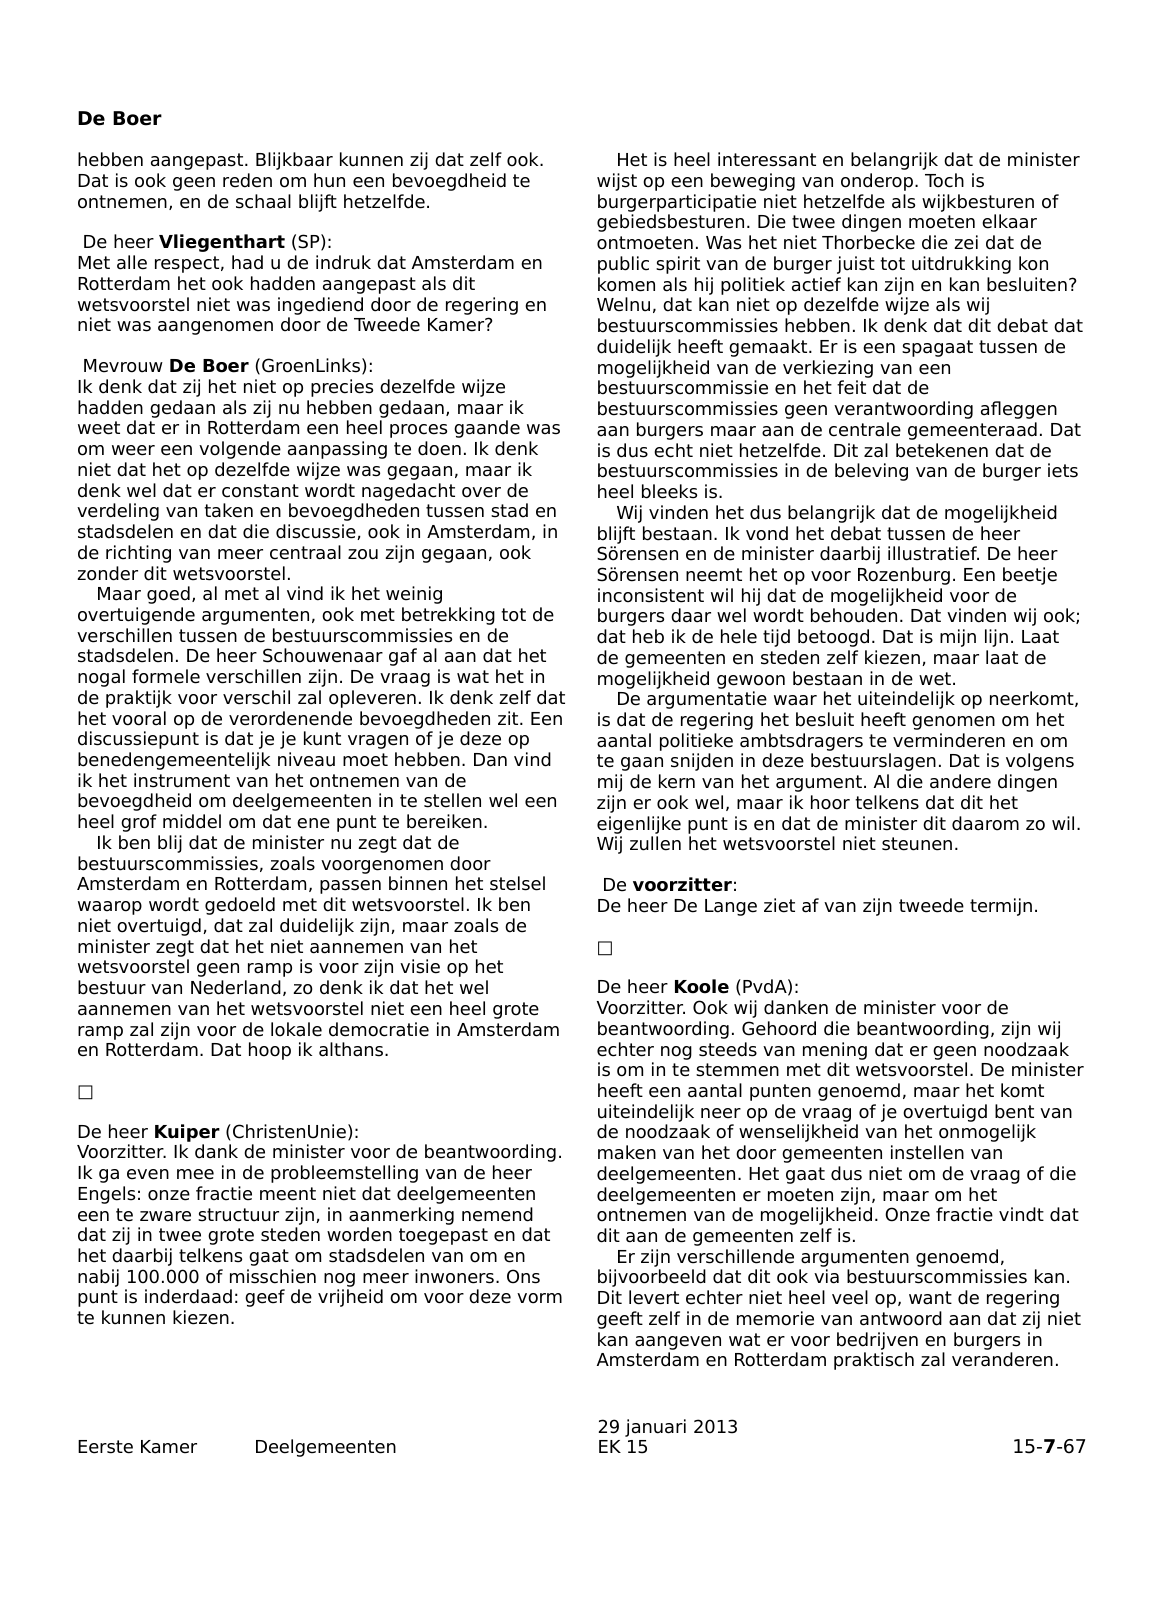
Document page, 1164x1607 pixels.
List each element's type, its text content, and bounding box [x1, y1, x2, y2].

text Met alle respect, had u de indruk dat Amsterdam en Rotterdam het ook hadden aangepast als dit wetsvoorstel niet was ingediend door de regering en niet was aangenomen door de Tweede Kamer? [77, 253, 567, 336]
text De argumentatie waar het uiteindelijk op neerkomt, is dat de regering het besluit heeft genomen om het aantal politieke ambtsdragers te verminderen en om te gaan snijden in deze bestuurslagen. Dat is volgens mij de kern van het argument. Al die andere dingen zijn er ook wel, maar ik hoor telkens dat dit het eigenlijke punt is en dat de minister dit daarom zo wil. Wij zullen het wetsvoorstel niet steunen. [596, 689, 1087, 855]
text Ik ben blij dat de minister nu zegt dat de bestuurscommissies, zoals voorgenomen door Amsterdam en Rotterdam, passen binnen het stelsel waarop wordt gedoeld met dit wetsvoorstel. Ik ben niet overtuigd, dat zal duidelijk zijn, maar zoals de minister zegt dat het niet aannemen van het wetsvoorstel geen ramp is voor zijn visie op het bestuur van Nederland, zo denk ik dat het wel aannemen van het wetsvoorstel niet een heel grote ramp zal zijn voor de lokale democratie in Amsterdam en Rotterdam. Dat hoop ik althans. [77, 833, 567, 1061]
text Voorzitter. Ik dank de minister voor de beantwoording. Ik ga even mee in de probleemstelling van de heer Engels: onze fractie meent niet dat deelgemeenten een te zware structuur zijn, in aanmerking nemend dat zij in twee grote steden worden toegepast en dat het daarbij telkens gaat om stadsdelen van om en nabij 100.000 of misschien nog meer inwoners. Ons punt is inderdaad: geef de vrijheid om voor deze vorm te kunnen kiezen. [77, 1142, 567, 1329]
text De heer Vliegenthart (SP): [77, 232, 567, 253]
text Wij vinden het dus belangrijk dat de mogelijkheid blijft bestaan. Ik vond het debat tussen de heer Sörensen en de minister daarbij illustratief. De heer Sörensen neemt het op voor Rozenburg. Een beetje inconsistent wil hij dat de mogelijkheid voor de burgers daar wel wordt behouden. Dat vinden wij ook; dat heb ik de hele tijd betoogd. Dat is mijn lijn. Laat de gemeenten en steden zelf kiezen, maar laat de mogelijkheid gewoon bestaan in de wet. [596, 503, 1087, 689]
text Voorzitter. Ook wij danken de minister voor de beantwoording. Gehoord die beantwoording, zijn wij echter nog steeds van mening dat er geen noodzaak is om in te stemmen met dit wetsvoorstel. De minister heeft een aantal punten genoemd, maar het komt uiteindelijk neer op de vraag of je overtuigd bent van de noodzaak of wenselijkheid van het onmogelijk maken van het door gemeenten instellen van deelgemeenten. Het gaat dus niet om de vraag of die deelgemeenten er moeten zijn, maar om het ontnemen van de mogelijkheid. Onze fractie vindt dat dit aan de gemeenten zelf is. [596, 998, 1087, 1247]
text De heer Koole (PvdA): [596, 977, 1087, 998]
text Er zijn verschillende argumenten genoemd, bijvoorbeeld dat dit ook via bestuurscommissies kan. Dit levert echter niet heel veel op, want de regering geeft zelf in de memorie van antwoord aan dat zij niet kan aangeven wat er voor bedrijven en burgers in Amsterdam en Rotterdam praktisch zal veranderen. [596, 1247, 1087, 1371]
text Mevrouw De Boer (GroenLinks): [77, 356, 567, 377]
text De heer De Lange ziet af van zijn tweede termijn. [596, 896, 1087, 916]
text hebben aangepast. Blijkbaar kunnen zij dat zelf ook. Dat is ook geen reden om hun een bevoegdheid te ontnemen, en de schaal blijft hetzelfde. [77, 150, 567, 212]
text De voorzitter: [596, 875, 1087, 896]
text □ [77, 1081, 567, 1102]
text Maar goed, al met al vind ik het weinig overtuigende argumenten, ook met betrekking tot de verschillen tussen de bestuurscommissies en de stadsdelen. De heer Schouwenaar gaf al aan dat het nogal formele verschillen zijn. De vraag is wat het in de praktijk voor verschil zal opleveren. Ik denk zelf dat het vooral op de verordenende bevoegdheden zit. Een discussiepunt is dat je je kunt vragen of je deze op benedengemeentelijk niveau moet hebben. Dan vind ik het instrument van het ontnemen van de bevoegdheid om deelgemeenten in te stellen wel een heel grof middel om dat ene punt te bereiken. [77, 584, 567, 833]
text Het is heel interessant en belangrijk dat de minister wijst op een beweging van onderop. Toch is burgerparticipatie niet hetzelfde als wijkbesturen of gebiedsbesturen. Die twee dingen moeten elkaar ontmoeten. Was het niet Thorbecke die zei dat de public spirit van de burger juist tot uitdrukking kon komen als hij politiek actief kan zijn en kan besluiten? Welnu, dat kan niet op dezelfde wijze als wij bestuurscommissies hebben. Ik denk dat dit debat dat duidelijk heeft gemaakt. Er is een spagaat tussen de mogelijkheid van de verkiezing van een bestuurscommissie en het feit dat de bestuurscommissies geen verantwoording afleggen aan burgers maar aan de centrale gemeenteraad. Dat is dus echt niet hetzelfde. Dit zal betekenen dat de bestuurscommissies in de beleving van de burger iets heel bleeks is. [596, 150, 1087, 503]
text Ik denk dat zij het niet op precies dezelfde wijze hadden gedaan als zij nu hebben gedaan, maar ik weet dat er in Rotterdam een heel proces gaande was om weer een volgende aanpassing te doen. Ik denk niet dat het op dezelfde wijze was gegaan, maar ik denk wel dat er constant wordt nagedacht over de verdeling van taken en bevoegdheden tussen stad en stadsdelen en dat die discussie, ook in Amsterdam, in de richting van meer centraal zou zijn gegaan, ook zonder dit wetsvoorstel. [77, 377, 567, 584]
text De heer Kuiper (ChristenUnie): [77, 1122, 567, 1142]
text □ [596, 936, 1087, 957]
